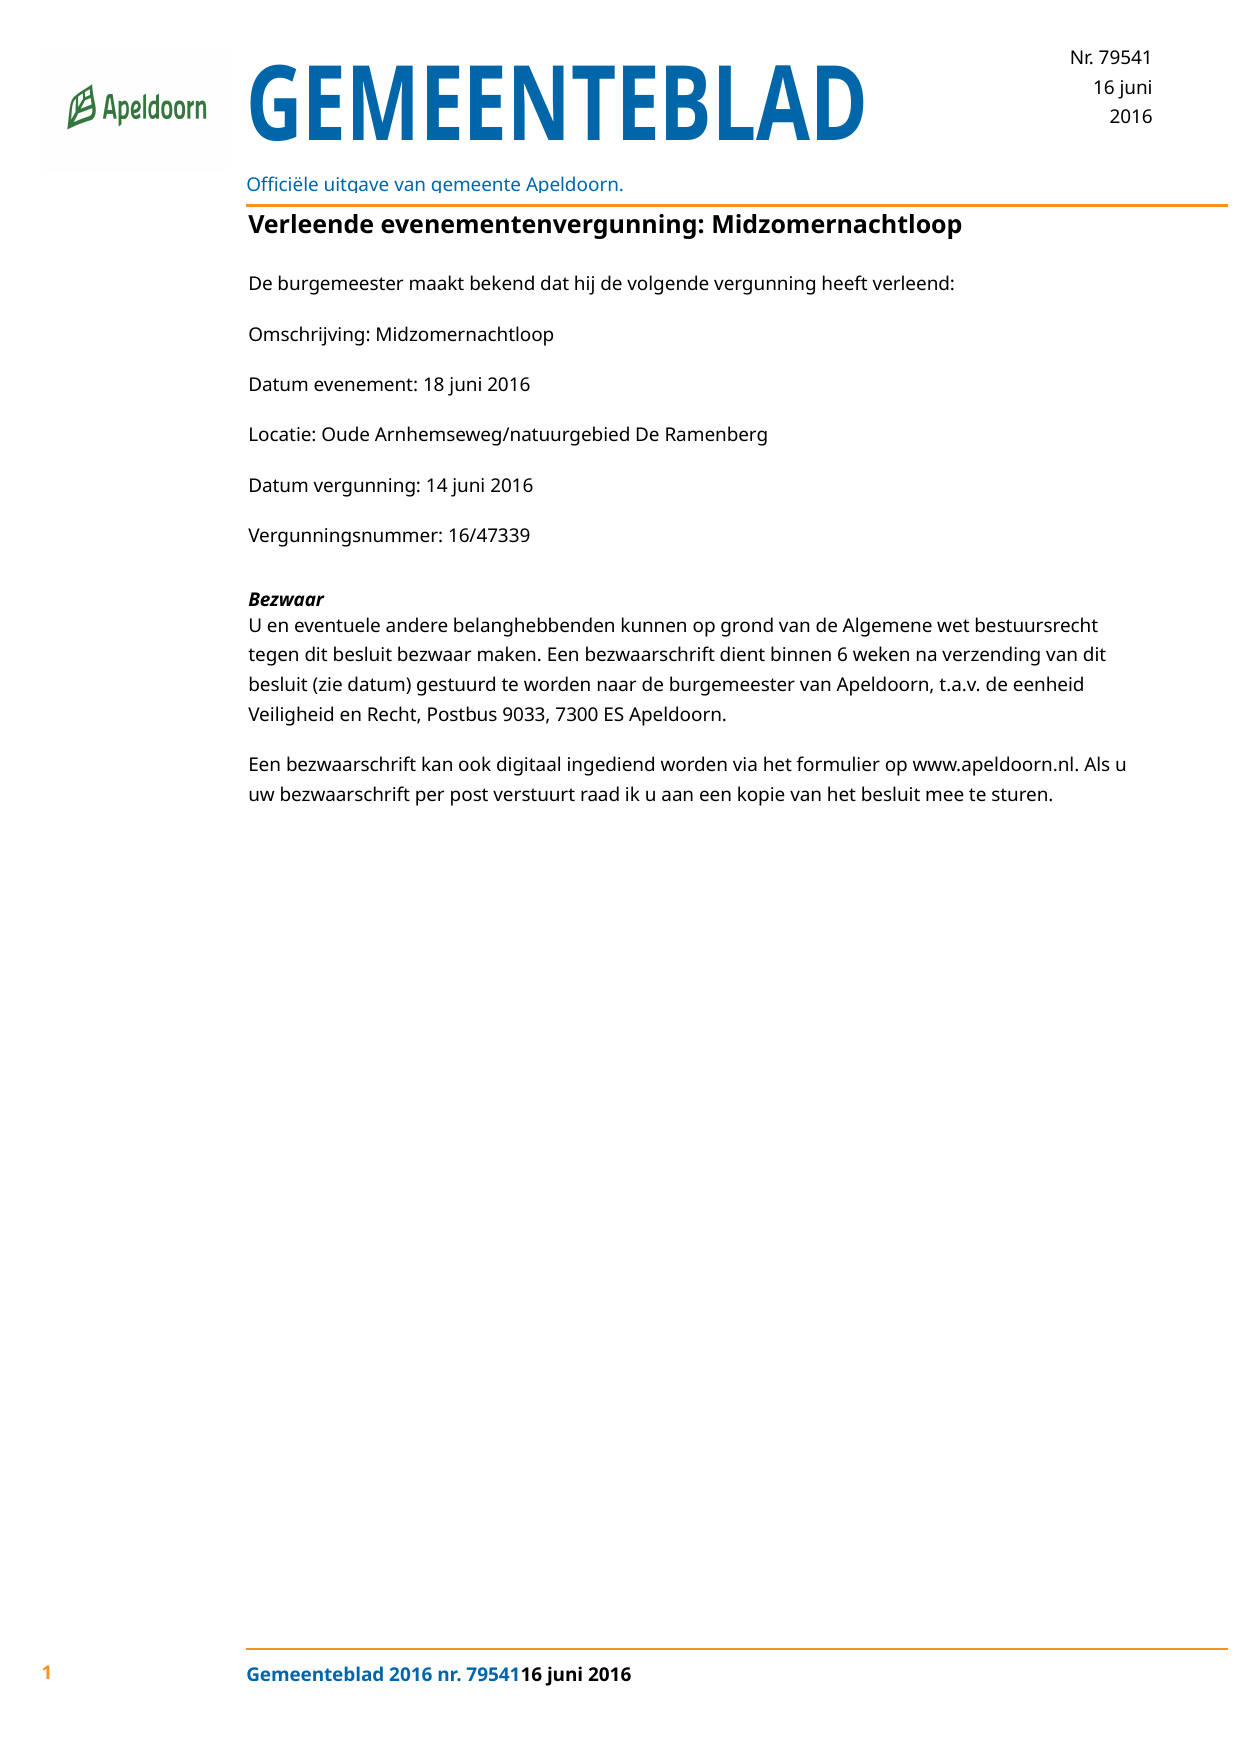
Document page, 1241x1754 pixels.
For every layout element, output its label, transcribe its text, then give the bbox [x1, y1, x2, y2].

text Datum evenement: 18 juni 2016 [248, 371, 1152, 397]
text Bezwaar [248, 586, 1152, 612]
text Verleende evenementenvergunning: Midzomernachtloop [248, 207, 1152, 241]
text Datum vergunning: 14 juni 2016 [248, 472, 1152, 498]
text U en eventuele andere belanghebbenden kunnen op grond van de Algemene wet bestuursrecht tegen dit besluit bezwaar maken. Een bezwaarschrift dient binnen 6 weken na verzending van dit besluit (zie datum) gestuurd te worden naar de burgemeester van Apeldoorn, t.a.v. de eenheid Veiligheid en Recht, Postbus 9033, 7300 ES Apeldoorn. [248, 612, 1152, 727]
text Locatie: Oude Arnhemseweg/natuurgebied De Ramenberg [248, 422, 1152, 447]
text Vergunningsnummer: 16/47339 [248, 522, 1152, 548]
text De burgemeester maakt bekend dat hij de volgende vergunning heeft verleend: [248, 270, 1152, 296]
picture [41, 47, 231, 172]
text Een bezwaarschrift kan ook digitaal ingediend worden via het formulier op www.apeldoorn.nl. Als u uw bezwaarschrift per post verstuurt raad ik u aan een kopie van het besluit mee te sturen. [248, 751, 1152, 807]
text Omschrijving: Midzomernachtloop [248, 321, 1152, 346]
